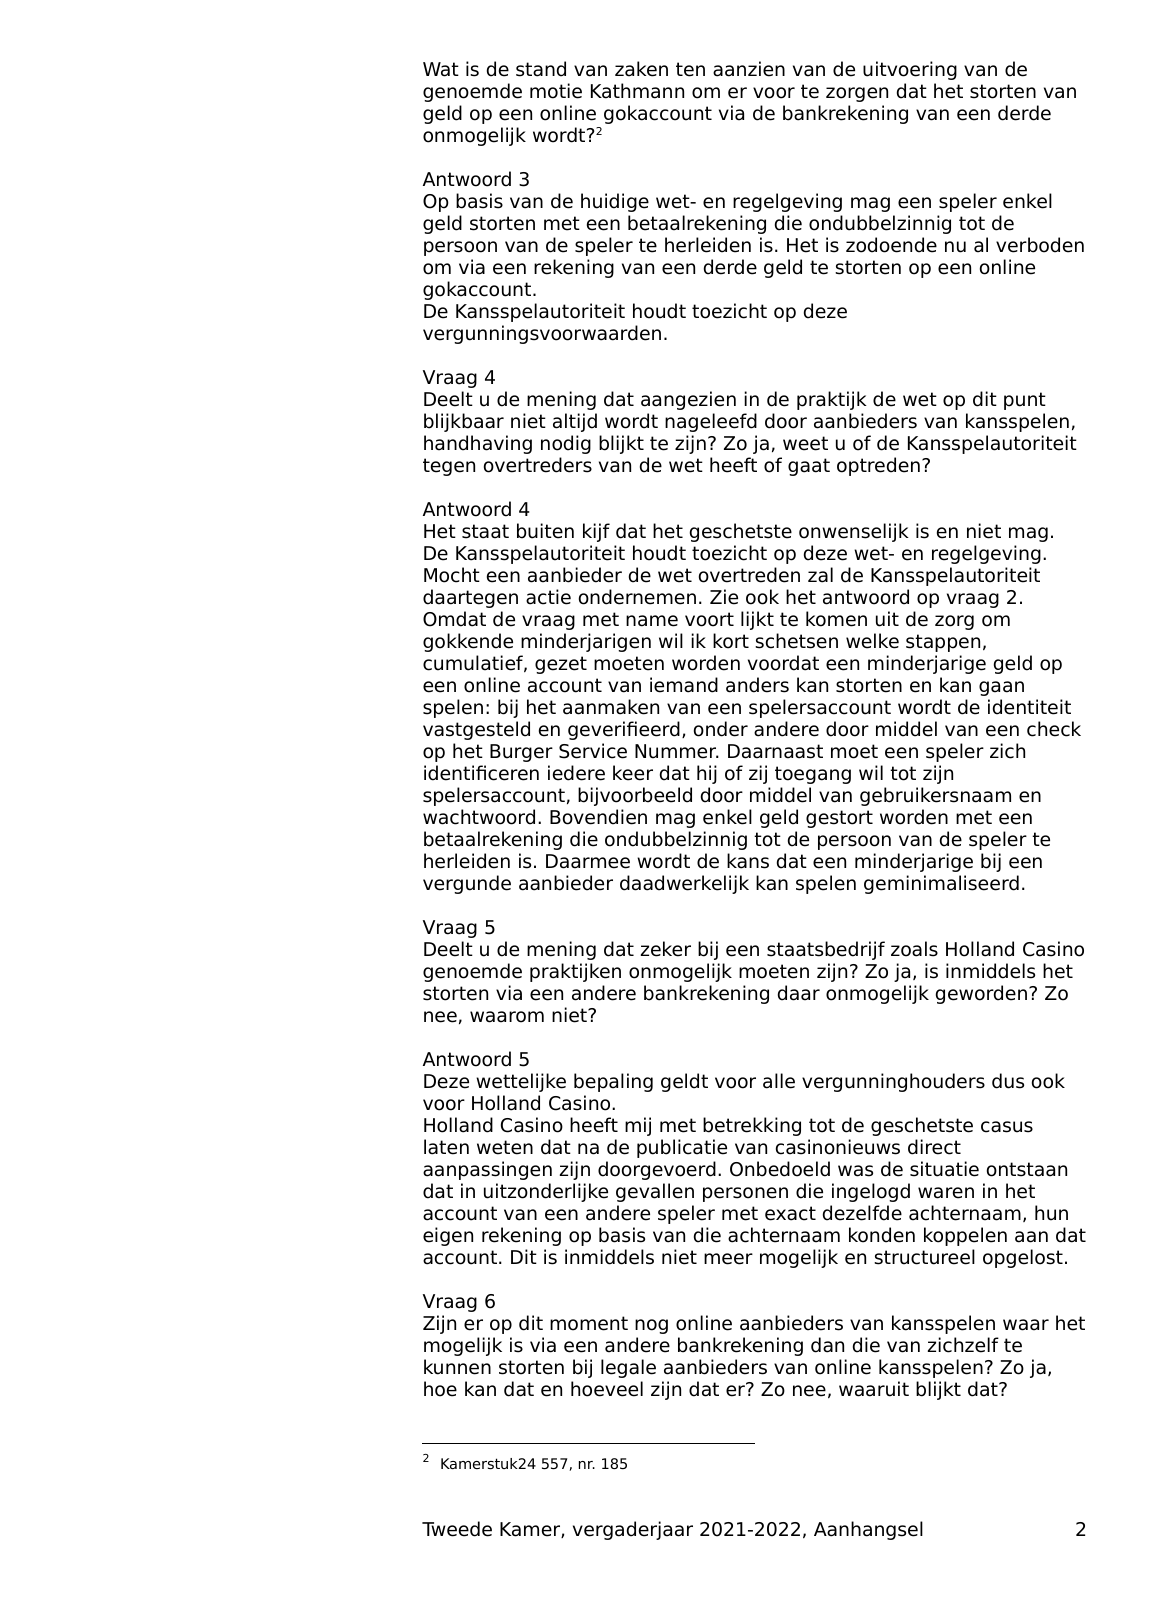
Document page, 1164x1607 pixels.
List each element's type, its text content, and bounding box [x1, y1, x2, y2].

text Antwoord 4 [422, 499, 1087, 521]
text Vraag 5 [422, 917, 1087, 939]
text Het staat buiten kijf dat het geschetste onwenselijk is en niet mag. De Kansspelautoriteit houdt toezicht op deze wet- en regelgeving. Mocht een aanbieder de wet overtreden zal de Kansspelautoriteit daartegen actie ondernemen. Zie ook het antwoord op vraag 2. [422, 521, 1087, 609]
text Deelt u de mening dat aangezien in de praktijk de wet op dit punt blijkbaar niet altijd wordt nageleefd door aanbieders van kansspelen, handhaving nodig blijkt te zijn? Zo ja, weet u of de Kansspelautoriteit tegen overtreders van de wet heeft of gaat optreden? [422, 389, 1087, 477]
text Op basis van de huidige wet- en regelgeving mag een speler enkel geld storten met een betaalrekening die ondubbelzinnig tot de persoon van de speler te herleiden is. Het is zodoende nu al verboden om via een rekening van een derde geld te storten op een online gokaccount. [422, 191, 1087, 301]
text Wat is de stand van zaken ten aanzien van de uitvoering van de genoemde motie Kathmann om er voor te zorgen dat het storten van geld op een online gokaccount via de bankrekening van een derde onmogelijk wordt? [422, 59, 1087, 147]
text Zijn er op dit moment nog online aanbieders van kansspelen waar het mogelijk is via een andere bankrekening dan die van zichzelf te kunnen storten bij legale aanbieders van online kansspelen? Zo ja, hoe kan dat en hoeveel zijn dat er? Zo nee, waaruit blijkt dat? [422, 1313, 1087, 1401]
text Deelt u de mening dat zeker bij een staatsbedrijf zoals Holland Casino genoemde praktijken onmogelijk moeten zijn? Zo ja, is inmiddels het storten via een andere bankrekening daar onmogelijk geworden? Zo nee, waarom niet? [422, 939, 1087, 1027]
text De Kansspelautoriteit houdt toezicht op deze vergunningsvoorwaarden. [422, 301, 1087, 345]
text Omdat de vraag met name voort lijkt te komen uit de zorg om gokkende minderjarigen wil ik kort schetsen welke stappen, cumulatief, gezet moeten worden voordat een minderjarige geld op een online account van iemand anders kan storten en kan gaan spelen: bij het aanmaken van een spelersaccount wordt de identiteit vastgesteld en geverifieerd, onder andere door middel van een check op het Burger Service Nummer. Daarnaast moet een speler zich identificeren iedere keer dat hij of zij toegang wil tot zijn spelersaccount, bijvoorbeeld door middel van gebruikersnaam en wachtwoord. Bovendien mag enkel geld gestort worden met een betaalrekening die ondubbelzinnig tot de persoon van de speler te herleiden is. Daarmee wordt de kans dat een minderjarige bij een vergunde aanbieder daadwerkelijk kan spelen geminimaliseerd. [422, 609, 1087, 895]
text Deze wettelijke bepaling geldt voor alle vergunninghouders dus ook voor Holland Casino. [422, 1071, 1087, 1115]
text Vraag 6 [422, 1291, 1087, 1313]
text Antwoord 5 [422, 1049, 1087, 1071]
text Antwoord 3 [422, 169, 1087, 191]
text Holland Casino heeft mij met betrekking tot de geschetste casus laten weten dat na de publicatie van casinonieuws direct aanpassingen zijn doorgevoerd. Onbedoeld was de situatie ontstaan dat in uitzonderlijke gevallen personen die ingelogd waren in het account van een andere speler met exact dezelfde achternaam, hun eigen rekening op basis van die achternaam konden koppelen aan dat account. Dit is inmiddels niet meer mogelijk en structureel opgelost. [422, 1115, 1087, 1269]
text Vraag 4 [422, 367, 1087, 389]
text Kamerstuk24 557, nr. 185 [422, 1452, 1087, 1474]
